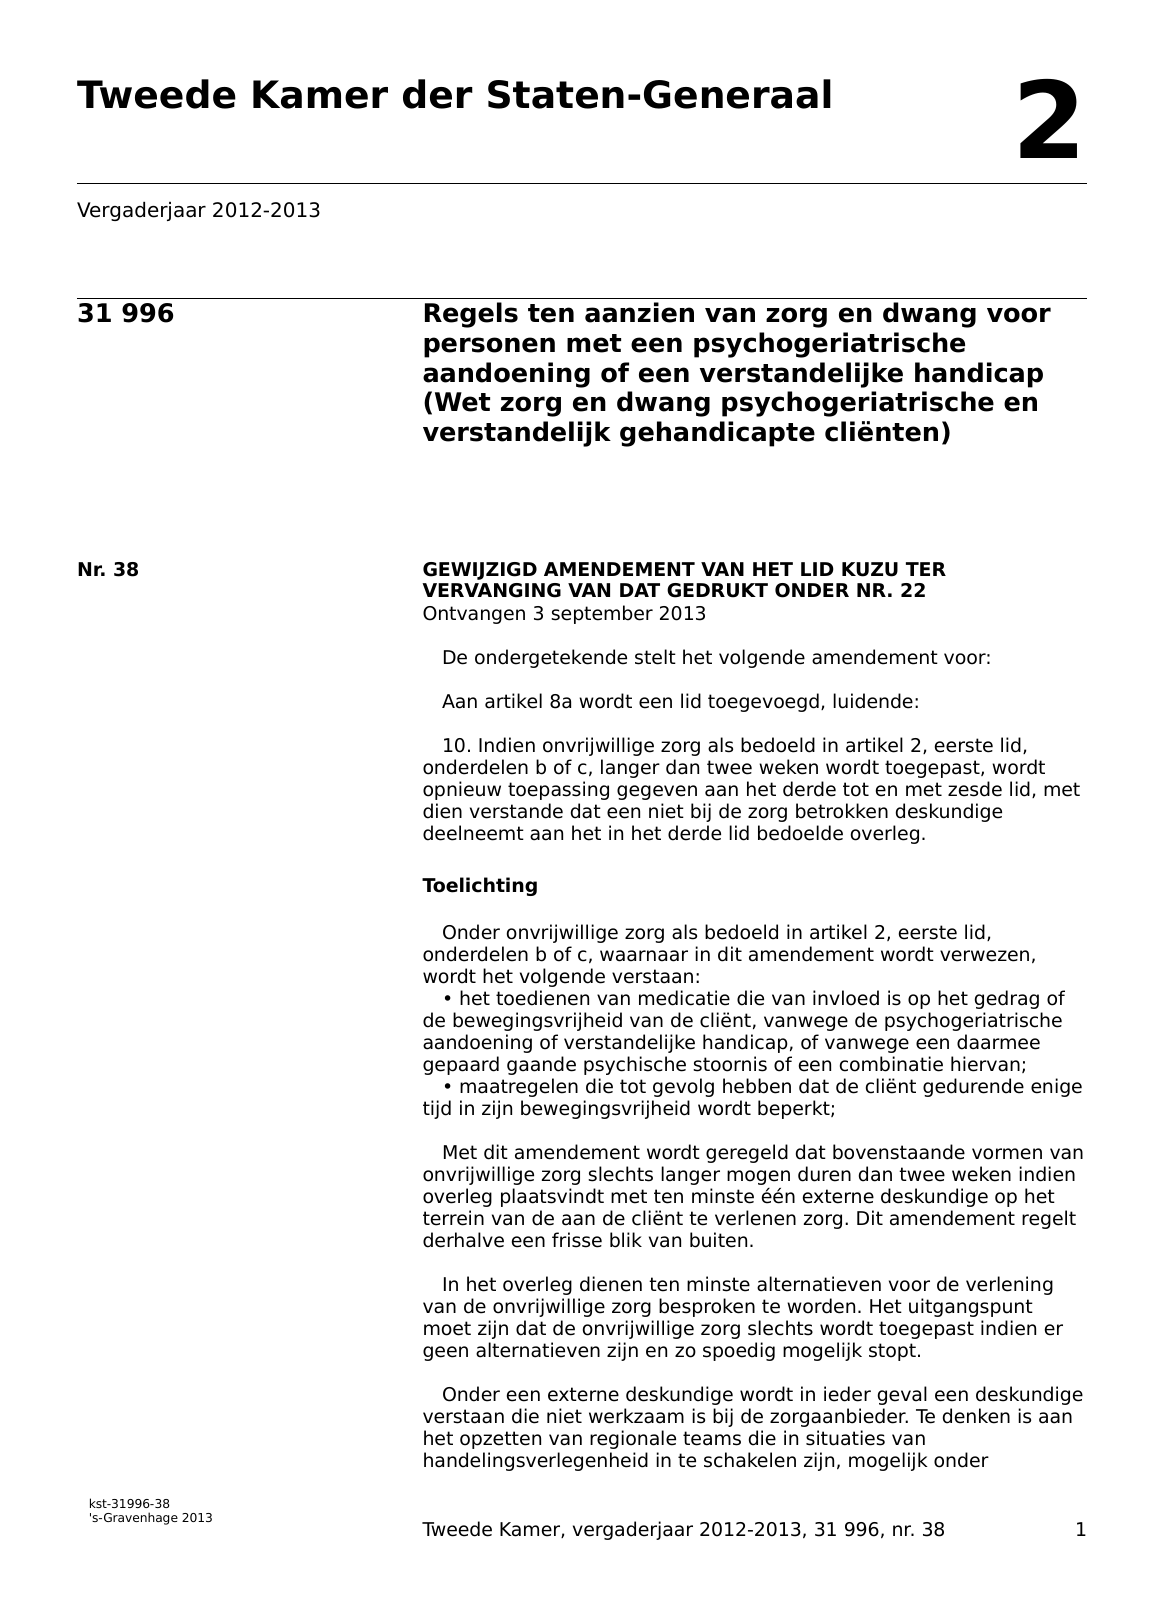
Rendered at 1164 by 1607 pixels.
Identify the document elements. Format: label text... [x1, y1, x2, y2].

subtitle Toelichting [422, 875, 1087, 897]
text 10. Indien onvrijwillige zorg als bedoeld in artikel 2, eerste lid, onderdelen b of c, langer dan twee weken wordt toegepast, wordt opnieuw toepassing gegeven aan het derde tot en met zesde lid, met dien verstande dat een niet bij de zorg betrokken deskundige deelneemt aan het in het derde lid bedoelde overleg. [422, 735, 1087, 845]
text • maatregelen die tot gevolg hebben dat de cliënt gedurende enige tijd in zijn bewegingsvrijheid wordt beperkt; [422, 1076, 1087, 1119]
subtitle Nr. 38 GEWIJZIGD AMENDEMENT VAN HET LID KUZU TER VERVANGING VAN DAT GEDRUKT ONDER NR. 22 [77, 558, 1087, 602]
text Onder onvrijwillige zorg als bedoeld in artikel 2, eerste lid, onderdelen b of c, waarnaar in dit amendement wordt verwezen, wordt het volgende verstaan: [422, 922, 1087, 988]
table_header Tweede Kamer der Staten-Generaal [77, 59, 886, 183]
text • het toedienen van medicatie die van invloed is op het gedrag of de bewegingsvrijheid van de cliënt, vanwege de psychogeriatrische aandoening of verstandelijke handicap, of vanwege een daarmee gepaard gaande psychische stoornis of een combinatie hiervan; [422, 988, 1087, 1076]
table_header 2 [886, 59, 1087, 183]
text De ondergetekende stelt het volgende amendement voor: [422, 647, 1087, 668]
text Onder een externe deskundige wordt in ieder geval een deskundige verstaan die niet werkzaam is bij de zorgaanbieder. Te denken is aan het opzetten van regionale teams die in situaties van handelingsverlegenheid in te schakelen zijn, mogelijk onder [422, 1384, 1087, 1472]
text Met dit amendement wordt geregeld dat bovenstaande vormen van onvrijwillige zorg slechts langer mogen duren dan twee weken indien overleg plaatsvindt met ten minste één externe deskundige op het terrein van de aan de cliënt te verlenen zorg. Dit amendement regelt derhalve een frisse blik van buiten. [422, 1142, 1087, 1252]
table_cell Vergaderjaar 2012-2013 [77, 184, 1087, 298]
text kst-31996-38 [88, 1497, 323, 1511]
text Ontvangen 3 september 2013 [422, 602, 1087, 624]
text In het overleg dienen ten minste alternatieven voor de verlening van de onvrijwillige zorg besproken te worden. Het uitgangspunt moet zijn dat de onvrijwillige zorg slechts wordt toegepast indien er geen alternatieven zijn en zo spoedig mogelijk stopt. [422, 1274, 1087, 1362]
text Aan artikel 8a wordt een lid toegevoegd, luidende: [422, 691, 1087, 713]
subtitle 31 996 Regels ten aanzien van zorg en dwang voor personen met een psychogeriatrische aandoening of een verstandelijke handicap (Wet zorg en dwang psychogeriatrische en verstandelijk gehandicapte cliënten) [77, 299, 1087, 447]
text 's-Gravenhage 2013 [88, 1511, 323, 1525]
